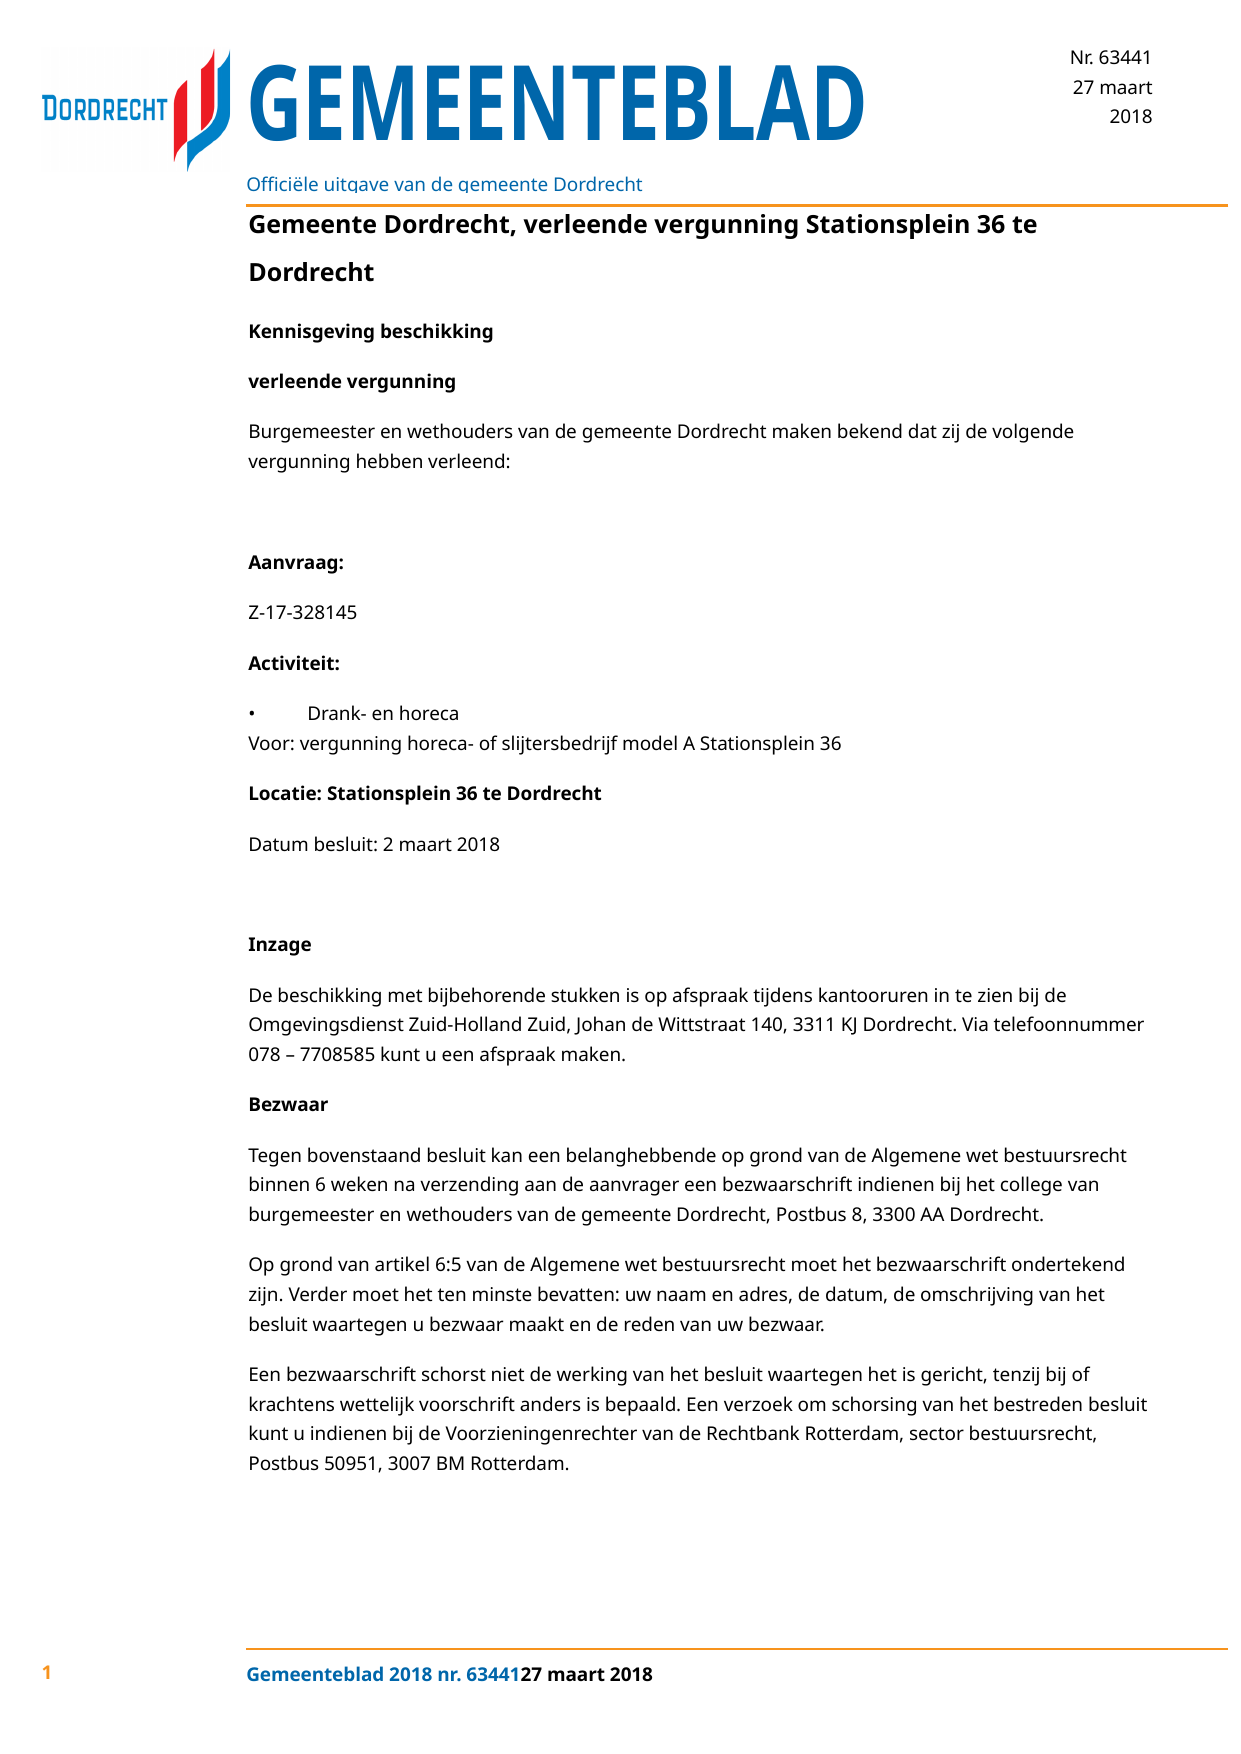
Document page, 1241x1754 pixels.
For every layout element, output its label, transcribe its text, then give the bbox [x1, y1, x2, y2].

text Aanvraag: [248, 549, 1152, 575]
text Op grond van artikel 6:5 van de Algemene wet bestuursrecht moet het bezwaarschrift ondertekend zijn. Verder moet het ten minste bevatten: uw naam en adres, de datum, de omschrijving van het besluit waartegen u bezwaar maakt en de reden van uw bezwaar. [248, 1252, 1152, 1337]
text De beschikking met bijbehorende stukken is op afspraak tijdens kantooruren in te zien bij de Omgevingsdienst Zuid-Holland Zuid, Johan de Wittstraat 140, 3311 KJ Dordrecht. Via telefoonnummer 078 – 7708585 kunt u een afspraak maken. [248, 982, 1152, 1067]
picture [41, 47, 231, 172]
text verleende vergunning [248, 368, 1152, 394]
text Inzage [248, 932, 1152, 957]
text Kennisgeving beschikking [248, 318, 1152, 344]
text Bezwaar [248, 1092, 1152, 1117]
text Een bezwaarschrift schorst niet de werking van het besluit waartegen het is gericht, tenzij bij of krachtens wettelijk voorschrift anders is bepaald. Een verzoek om schorsing van het bestreden besluit kunt u indienen bij de Voorzieningenrechter van de Rechtbank Rotterdam, sector bestuursrecht, Postbus 50951, 3007 BM Rotterdam. [248, 1361, 1152, 1476]
text Burgemeester en wethouders van de gemeente Dordrecht maken bekend dat zij de volgende vergunning hebben verleend: [248, 419, 1152, 474]
text Voor: vergunning horeca- of slijtersbedrijf model A Stationsplein 36 [248, 730, 1152, 756]
text Gemeente Dordrecht, verleende vergunning Stationsplein 36 te Dordrecht [248, 207, 1152, 288]
text Activiteit: [248, 650, 1152, 676]
text Z-17-328145 [248, 599, 1152, 625]
text Tegen bovenstaand besluit kan een belanghebbende op grond van de Algemene wet bestuursrecht binnen 6 weken na verzending aan de aanvrager een bezwaarschrift indienen bij het college van burgemeester en wethouders van de gemeente Dordrecht, Postbus 8, 3300 AA Dordrecht. [248, 1142, 1152, 1227]
text Locatie: Stationsplein 36 te Dordrecht [248, 780, 1152, 806]
text Datum besluit: 2 maart 2018 [248, 831, 1152, 857]
list Drank- en horeca [248, 700, 1152, 726]
